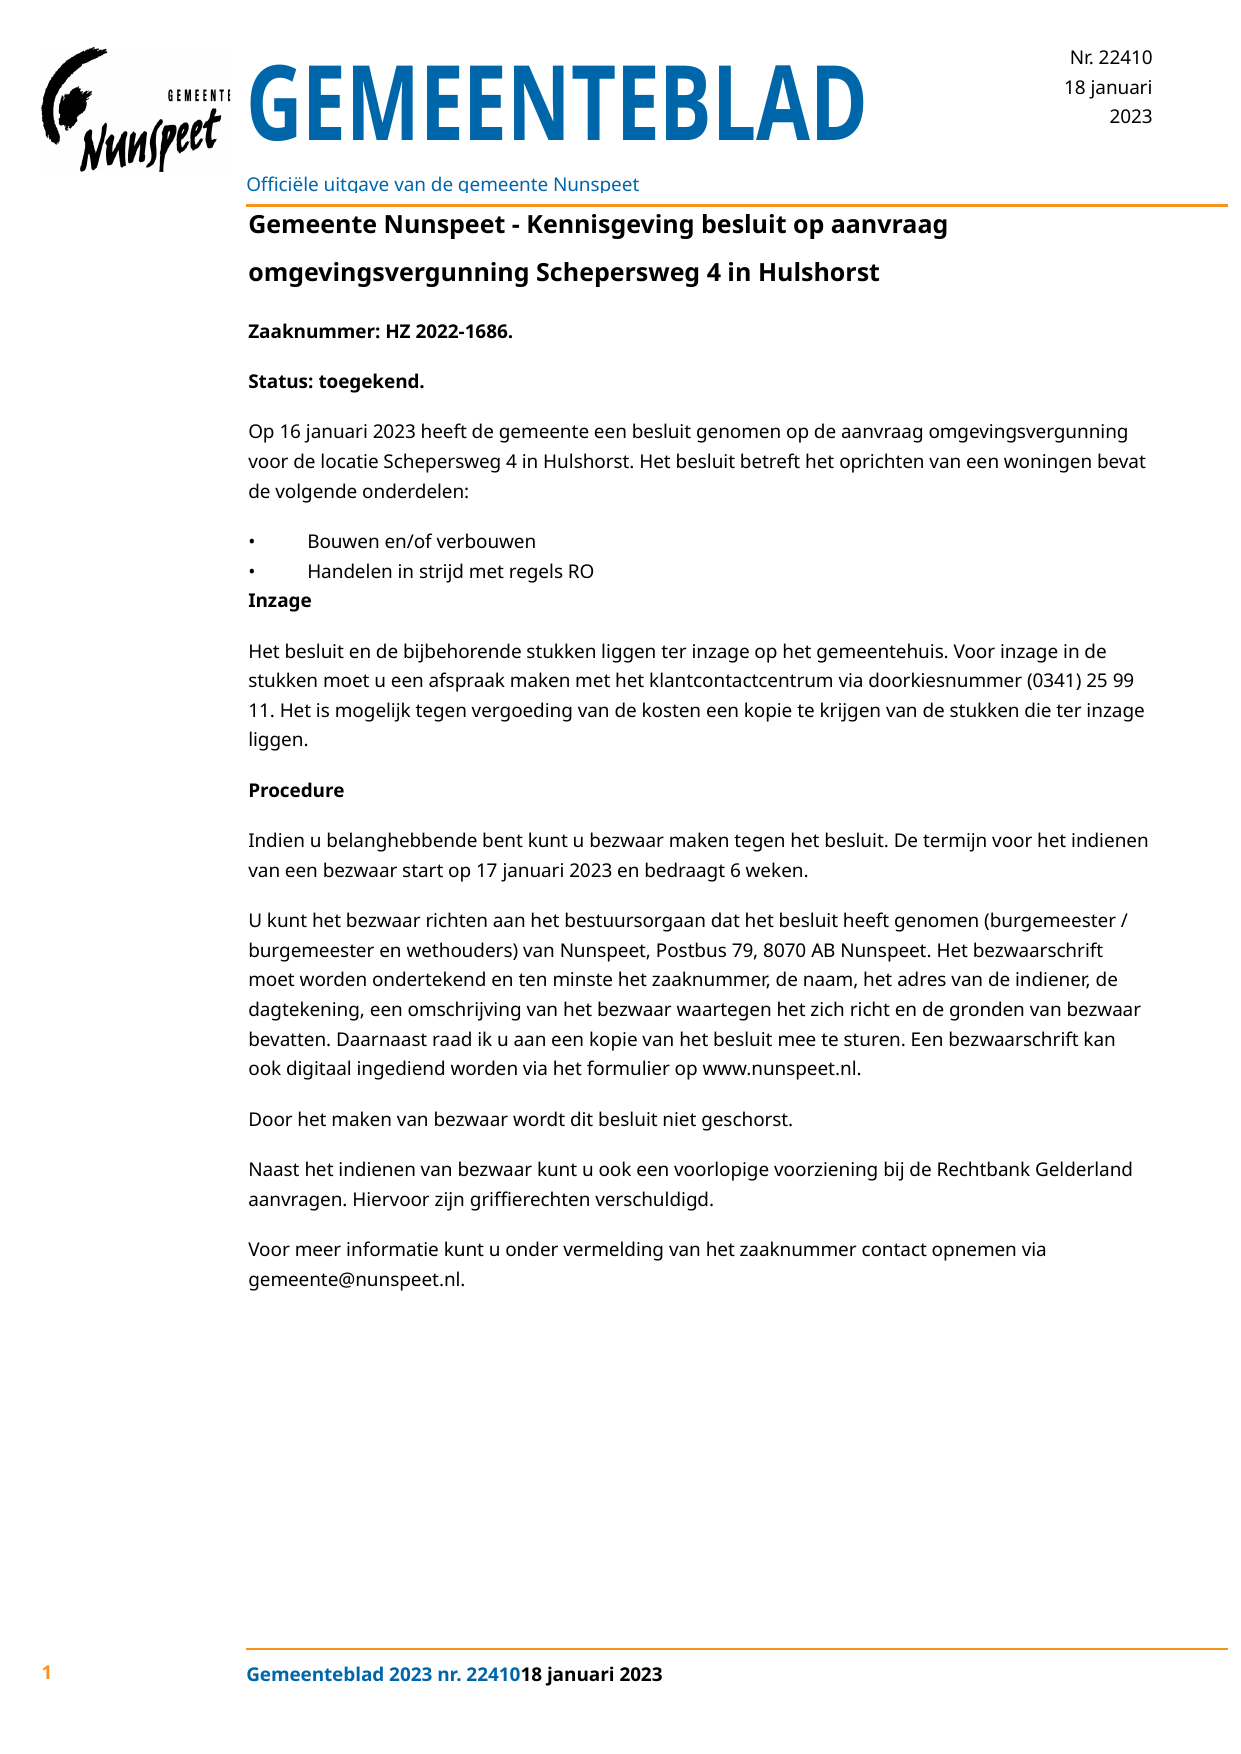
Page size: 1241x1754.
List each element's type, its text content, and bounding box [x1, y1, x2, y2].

text U kunt het bezwaar richten aan het bestuursorgaan dat het besluit heeft genomen (burgemeester / burgemeester en wethouders) van Nunspeet, Postbus 79, 8070 AB Nunspeet. Het bezwaarschrift moet worden ondertekend en ten minste het zaaknummer, de naam, het adres van de indiener, de dagtekening, een omschrijving van het bezwaar waartegen het zich richt en de gronden van bezwaar bevatten. Daarnaast raad ik u aan een kopie van het besluit mee te sturen. Een bezwaarschrift kan ook digitaal ingediend worden via het formulier op www.nunspeet.nl. [248, 907, 1152, 1081]
text Voor meer informatie kunt u onder vermelding van het zaaknummer contact opnemen via gemeente@nunspeet.nl. [248, 1236, 1152, 1292]
text Door het maken van bezwaar wordt dit besluit niet geschorst. [248, 1106, 1152, 1132]
text Status: toegekend. [248, 368, 1152, 394]
text Naast het indienen van bezwaar kunt u ook een voorlopige voorziening bij de Rechtbank Gelderland aanvragen. Hiervoor zijn griffierechten verschuldigd. [248, 1156, 1152, 1212]
text Het besluit en de bijbehorende stukken liggen ter inzage op het gemeentehuis. Voor inzage in de stukken moet u een afspraak maken met het klantcontactcentrum via doorkiesnummer (0341) 25 99 11. Het is mogelijk tegen vergoeding van de kosten een kopie te krijgen van de stukken die ter inzage liggen. [248, 638, 1152, 752]
picture [41, 47, 231, 172]
text Inzage [248, 587, 1152, 613]
text Gemeente Nunspeet - Kennisgeving besluit op aanvraag omgevingsvergunning Schepersweg 4 in Hulshorst [248, 207, 1152, 288]
text Procedure [248, 777, 1152, 803]
list Bouwen en/of verbouwen [248, 528, 1152, 554]
list Handelen in strijd met regels RO [248, 558, 1152, 584]
text Zaaknummer: HZ 2022-1686. [248, 318, 1152, 344]
text Indien u belanghebbende bent kunt u bezwaar maken tegen het besluit. De termijn voor het indienen van een bezwaar start op 17 januari 2023 en bedraagt 6 weken. [248, 827, 1152, 883]
text Op 16 januari 2023 heeft de gemeente een besluit genomen op de aanvraag omgevingsvergunning voor de locatie Schepersweg 4 in Hulshorst. Het besluit betreft het oprichten van een woningen bevat de volgende onderdelen: [248, 419, 1152, 504]
